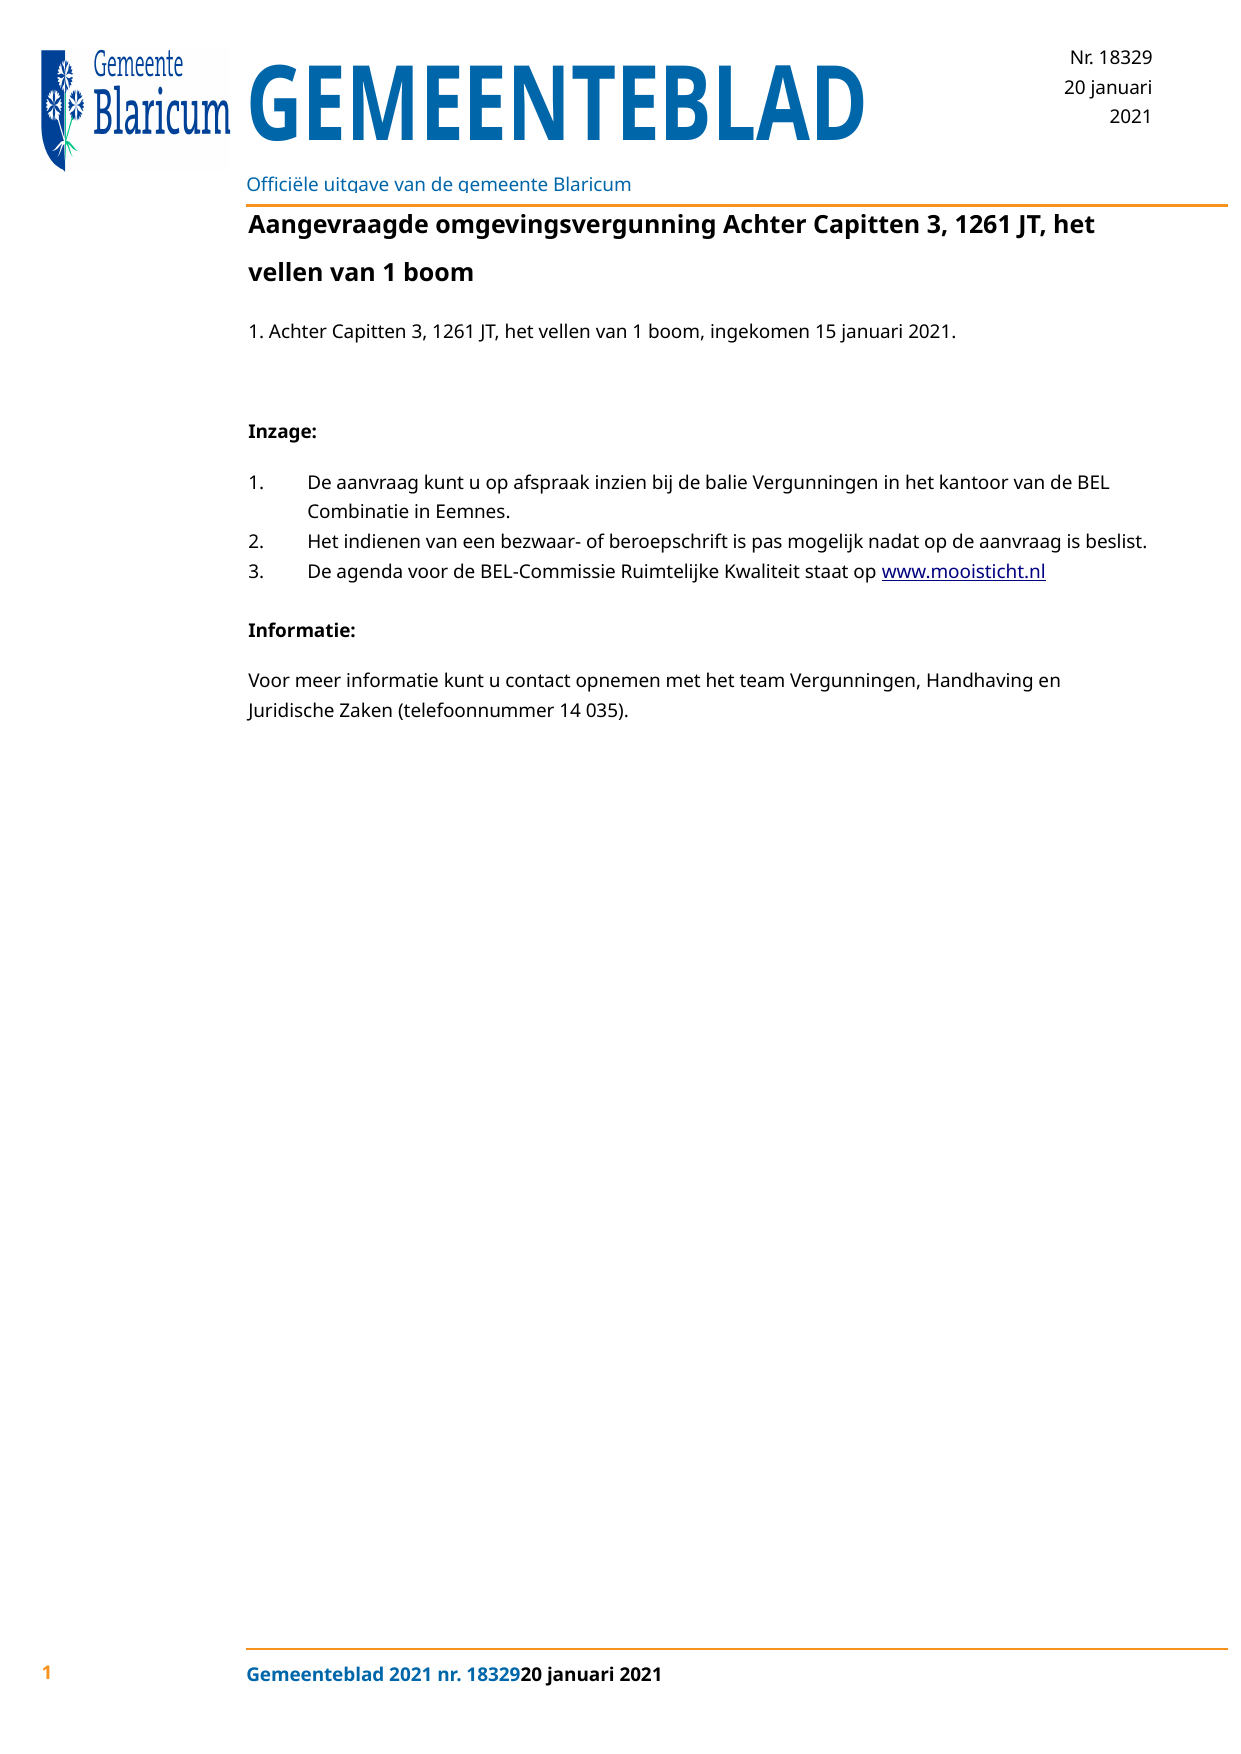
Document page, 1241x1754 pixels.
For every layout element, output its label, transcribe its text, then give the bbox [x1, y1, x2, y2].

text Informatie: [248, 617, 1152, 643]
text 1. Achter Capitten 3, 1261 JT, het vellen van 1 boom, ingekomen 15 januari 2021. [248, 318, 1152, 344]
text Inzage: [248, 419, 1152, 444]
list Het indienen van een bezwaar- of beroepschrift is pas mogelijk nadat op de aanvraag is beslist. [248, 528, 1152, 554]
picture [41, 47, 231, 172]
list De aanvraag kunt u op afspraak inzien bij de balie Vergunningen in het kantoor van de BEL Combinatie in Eemnes. [248, 469, 1152, 524]
list De agenda voor de BEL-Commissie Ruimtelijke Kwaliteit staat op www.mooisticht.nl [248, 558, 1152, 584]
text Voor meer informatie kunt u contact opnemen met het team Vergunningen, Handhaving en Juridische Zaken (telefoonnummer 14 035). [248, 667, 1152, 723]
text Aangevraagde omgevingsvergunning Achter Capitten 3, 1261 JT, het vellen van 1 boom [248, 207, 1152, 288]
